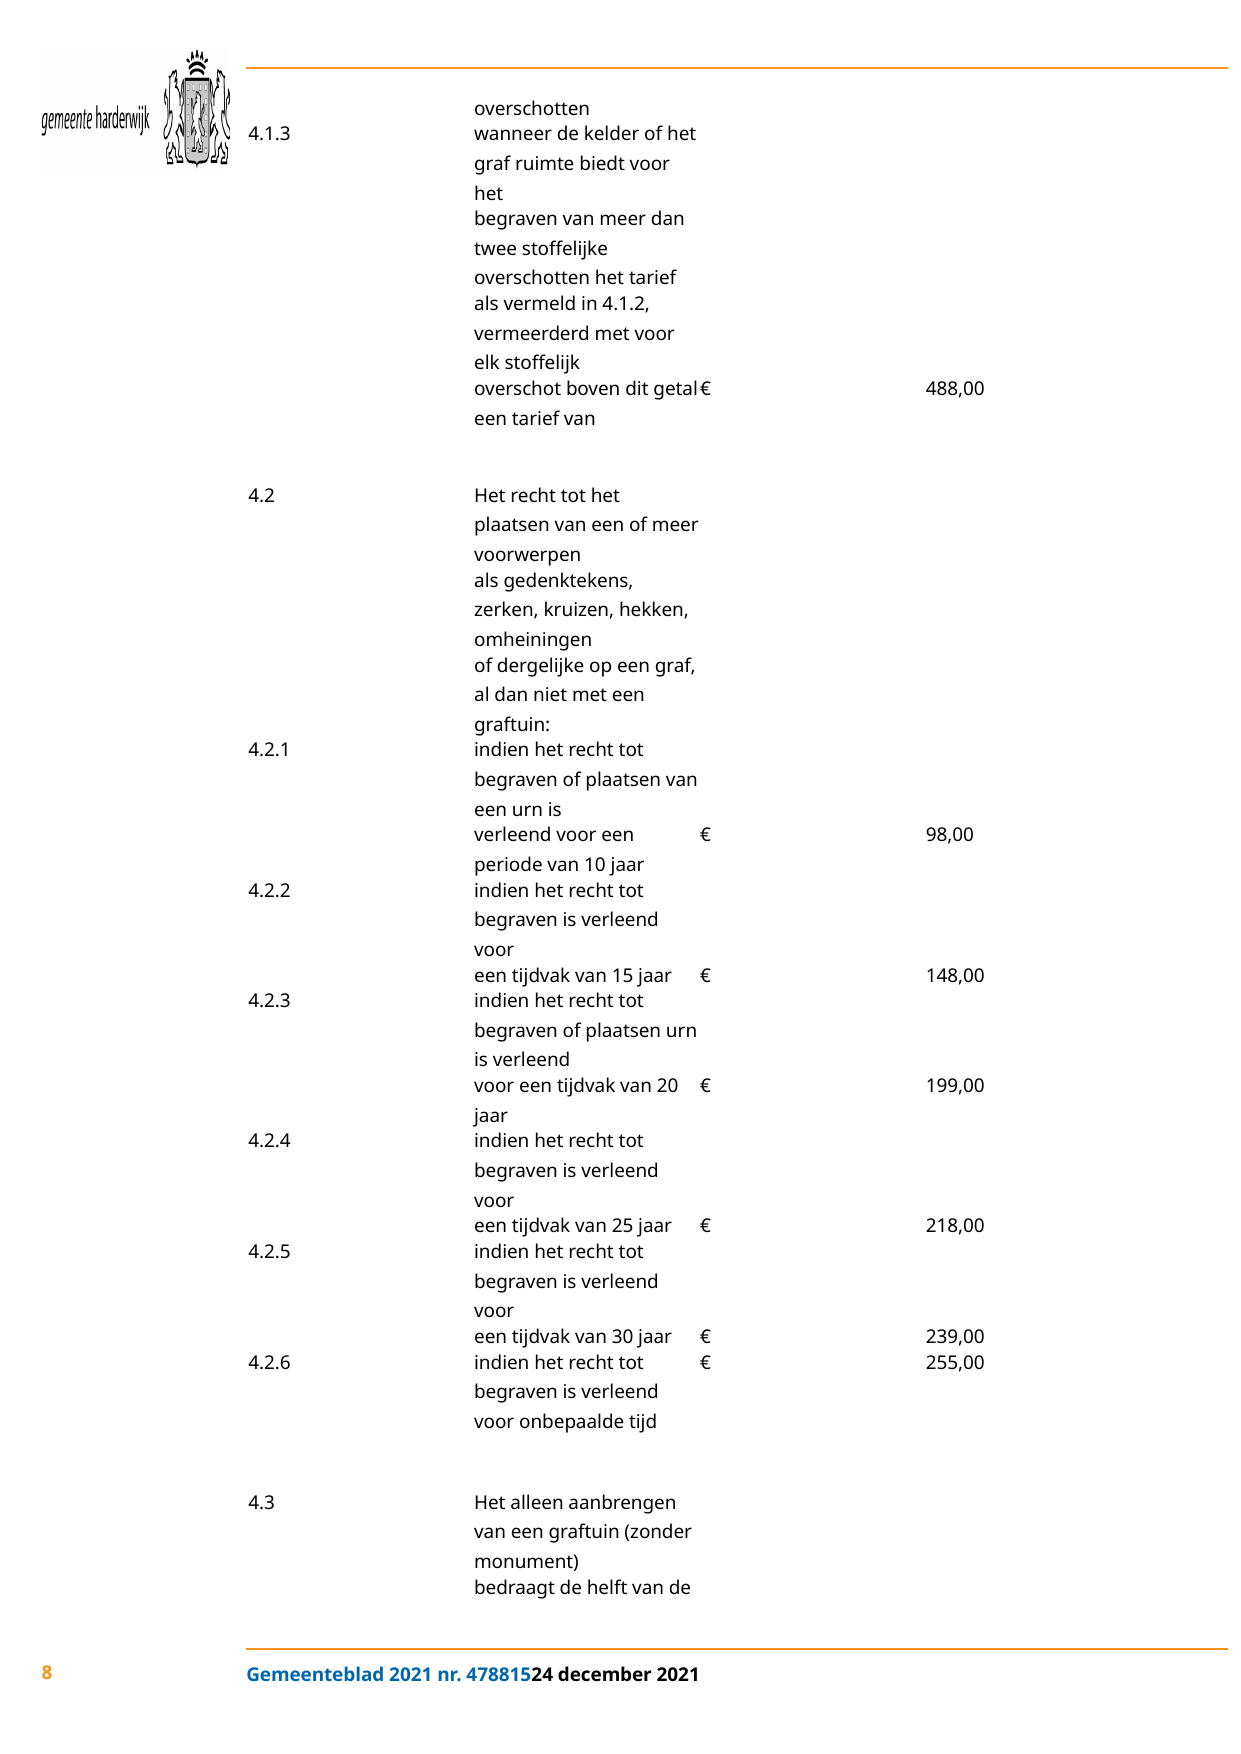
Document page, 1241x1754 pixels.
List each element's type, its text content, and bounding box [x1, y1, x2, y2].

picture [41, 47, 231, 172]
table_cell 4.2.6 [248, 1349, 474, 1463]
table_cell 4.2.2 [248, 877, 474, 962]
table_cell € [700, 1213, 926, 1238]
table_cell indien het recht tot begraven is verleend voor [474, 1128, 700, 1213]
table_cell 4.2.4 [248, 1128, 474, 1213]
table_cell [926, 431, 1152, 456]
table_cell [700, 482, 926, 567]
table_cell [700, 877, 926, 962]
table_cell indien het recht tot begraven of plaatsen van een urn is [474, 737, 700, 822]
table_cell overschot boven dit getal een tarief van [474, 375, 700, 431]
table_cell [926, 205, 1152, 290]
table_cell 4.3 [248, 1489, 474, 1574]
table_cell [248, 375, 474, 431]
table_cell [248, 652, 474, 737]
table_cell [700, 1238, 926, 1323]
table_cell [700, 456, 926, 482]
table_cell overschotten [474, 95, 700, 121]
table_cell [926, 1489, 1152, 1574]
table_cell Het alleen aanbrengen van een graftuin (zonder monument) [474, 1489, 700, 1574]
table_cell [700, 1489, 926, 1574]
table_cell 4.1.3 [248, 121, 474, 205]
table_cell [248, 456, 474, 482]
table_cell 148,00 [926, 962, 1152, 987]
table_cell als vermeld in 4.1.2, vermeerderd met voor elk stoffelijk [474, 290, 700, 375]
table_cell [926, 1238, 1152, 1323]
table_cell [700, 1574, 926, 1600]
table_cell een tijdvak van 25 jaar [474, 1213, 700, 1238]
table_cell wanneer de kelder of het graf ruimte biedt voor het [474, 121, 700, 205]
table_cell [474, 456, 700, 482]
table_cell [700, 1464, 926, 1489]
table_cell begraven van meer dan twee stoffelijke overschotten het tarief [474, 205, 700, 290]
table_cell indien het recht tot begraven of plaatsen urn is verleend [474, 988, 700, 1072]
table_cell als gedenktekens, zerken, kruizen, hekken, omheiningen [474, 567, 700, 652]
table_cell een tijdvak van 15 jaar [474, 962, 700, 987]
table_cell 255,00 [926, 1349, 1152, 1463]
table_cell [926, 456, 1152, 482]
table_cell [700, 431, 926, 456]
table_cell [248, 1464, 474, 1489]
table_cell [700, 567, 926, 652]
table_cell [248, 95, 474, 121]
table_cell Het recht tot het plaatsen van een of meer voorwerpen [474, 482, 700, 567]
table_cell [248, 205, 474, 290]
table_cell voor een tijdvak van 20 jaar [474, 1073, 700, 1128]
table_cell [926, 567, 1152, 652]
table_cell € [700, 1323, 926, 1349]
table_cell [248, 1574, 474, 1600]
table_cell verleend voor een periode van 10 jaar [474, 822, 700, 877]
table_cell [474, 1464, 700, 1489]
table_cell [248, 962, 474, 987]
table_cell € [700, 1349, 926, 1463]
table_cell [700, 121, 926, 205]
table_cell 98,00 [926, 822, 1152, 877]
table_cell [700, 290, 926, 375]
table_cell € [700, 962, 926, 987]
table_cell [700, 1128, 926, 1213]
table_cell [926, 482, 1152, 567]
table_cell [926, 1574, 1152, 1600]
table_cell [926, 652, 1152, 737]
table_cell € [700, 822, 926, 877]
table_cell [926, 1464, 1152, 1489]
table_cell [248, 1213, 474, 1238]
table_cell 4.2.1 [248, 737, 474, 822]
table_cell [700, 652, 926, 737]
table_cell indien het recht tot begraven is verleend voor [474, 1238, 700, 1323]
table_cell [926, 290, 1152, 375]
table_cell 4.2.3 [248, 988, 474, 1072]
table_cell indien het recht tot begraven is verleend voor [474, 877, 700, 962]
table_cell € [700, 375, 926, 431]
table_cell [926, 877, 1152, 962]
table_cell [700, 205, 926, 290]
table_cell [248, 567, 474, 652]
table_cell 239,00 [926, 1323, 1152, 1349]
table_cell bedraagt de helft van de [474, 1574, 700, 1600]
table_cell [248, 1323, 474, 1349]
table_cell [700, 737, 926, 822]
table_cell indien het recht tot begraven is verleend voor onbepaalde tijd [474, 1349, 700, 1463]
table_cell [926, 121, 1152, 205]
table_cell 199,00 [926, 1073, 1152, 1128]
table_cell een tijdvak van 30 jaar [474, 1323, 700, 1349]
table_cell [926, 737, 1152, 822]
table_cell 4.2.5 [248, 1238, 474, 1323]
table_cell [926, 95, 1152, 121]
table_cell [248, 290, 474, 375]
table_cell [700, 95, 926, 121]
table_cell 4.2 [248, 482, 474, 567]
table_cell [248, 822, 474, 877]
table_cell [248, 1073, 474, 1128]
table_cell of dergelijke op een graf, al dan niet met een graftuin: [474, 652, 700, 737]
table_cell [700, 988, 926, 1072]
table_cell [474, 431, 700, 456]
table_cell [926, 988, 1152, 1072]
table_cell [248, 431, 474, 456]
table_cell € [700, 1073, 926, 1128]
table_cell 218,00 [926, 1213, 1152, 1238]
table_cell [926, 1128, 1152, 1213]
table_cell 488,00 [926, 375, 1152, 431]
